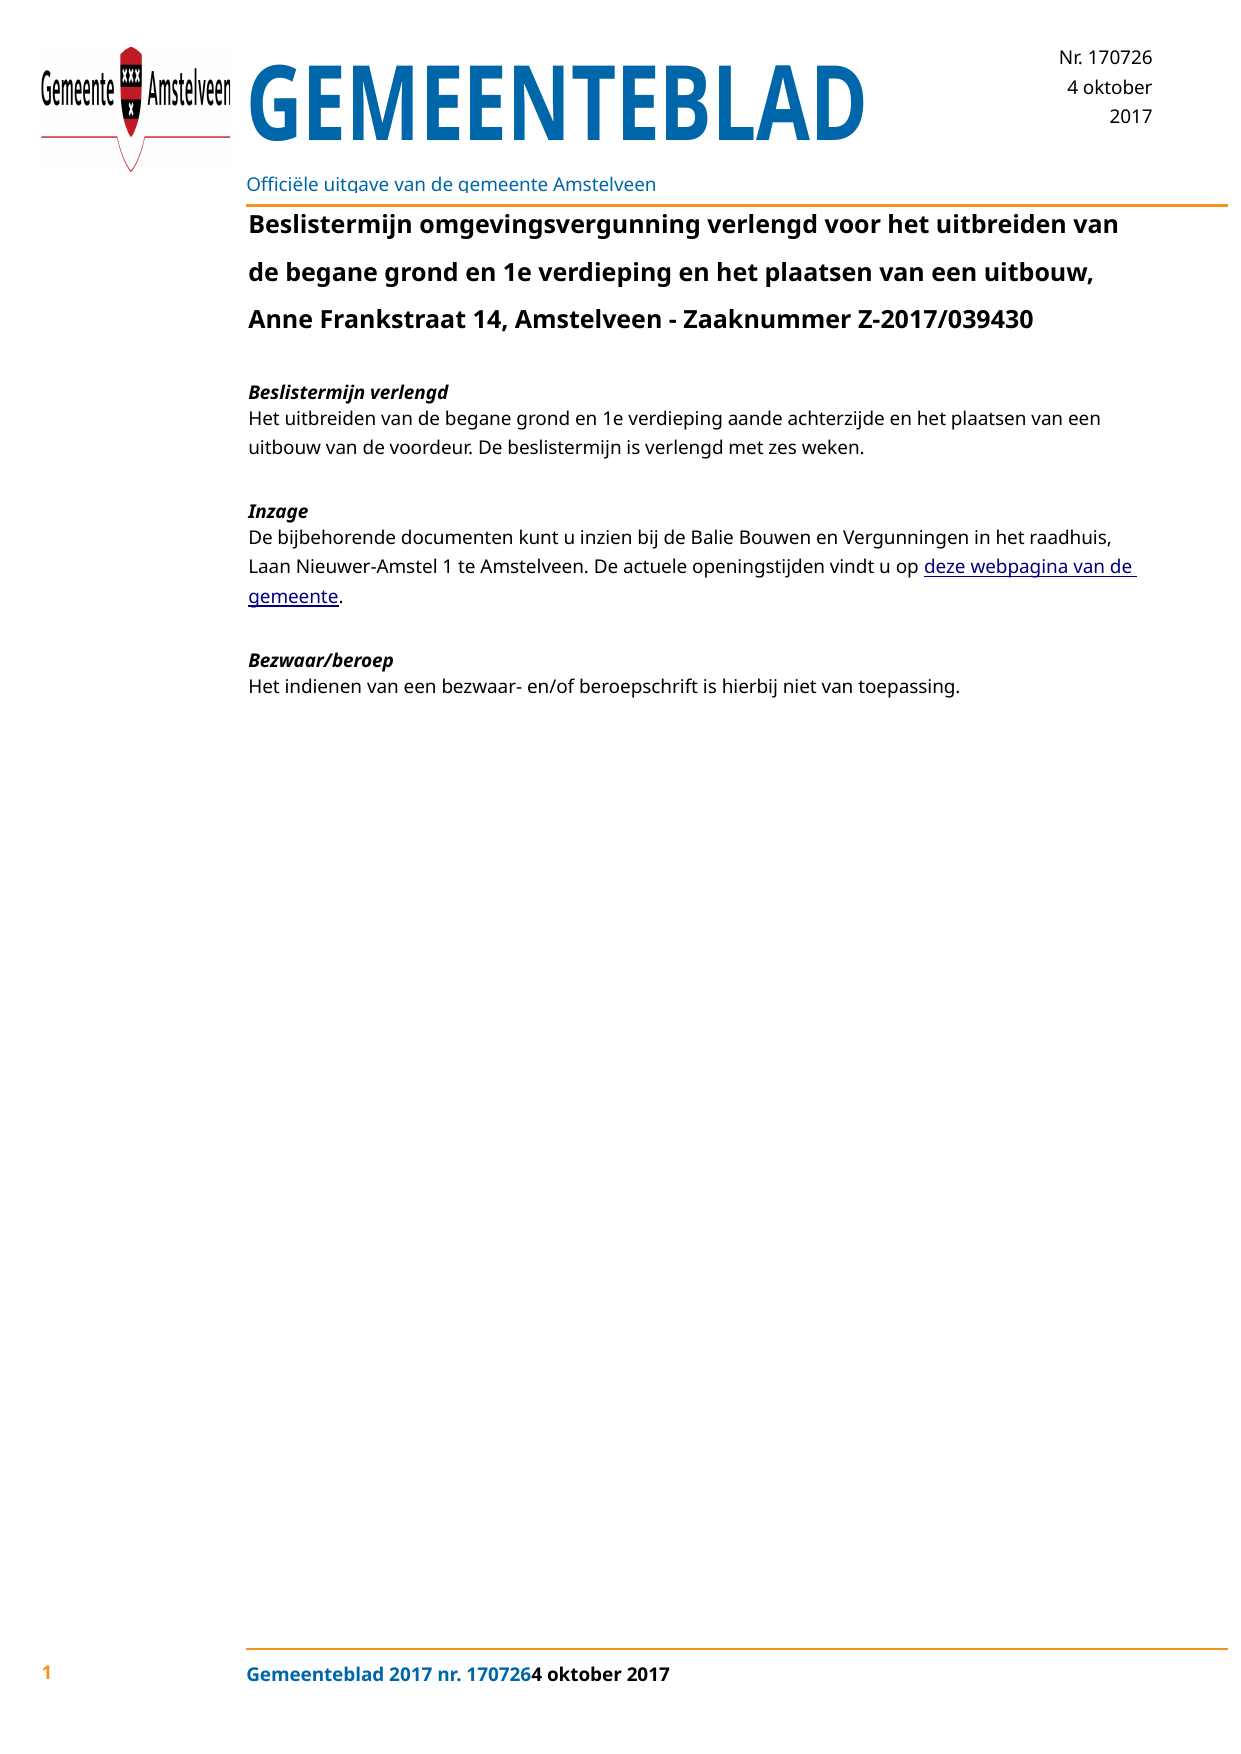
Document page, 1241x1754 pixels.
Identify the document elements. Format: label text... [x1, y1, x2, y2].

text De bijbehorende documenten kunt u inzien bij de Balie Bouwen en Vergunningen in het raadhuis, Laan Nieuwer-Amstel 1 te Amstelveen. De actuele openingstijden vindt u op deze webpagina van de gemeente. [248, 524, 1152, 609]
text Inzage [248, 498, 1152, 524]
text Het uitbreiden van de begane grond en 1e verdieping aande achterzijde en het plaatsen van een uitbouw van de voordeur. De beslistermijn is verlengd met zes weken. [248, 405, 1152, 460]
text Beslistermijn omgevingsvergunning verlengd voor het uitbreiden van de begane grond en 1e verdieping en het plaatsen van een uitbouw, Anne Frankstraat 14, Amstelveen - Zaaknummer Z-2017/039430 [248, 207, 1152, 336]
text Bezwaar/beroep [248, 647, 1152, 673]
text Het indienen van een bezwaar- en/of beroepschrift is hierbij niet van toepassing. [248, 673, 1152, 699]
text Beslistermijn verlengd [248, 379, 1152, 405]
picture [41, 47, 231, 172]
